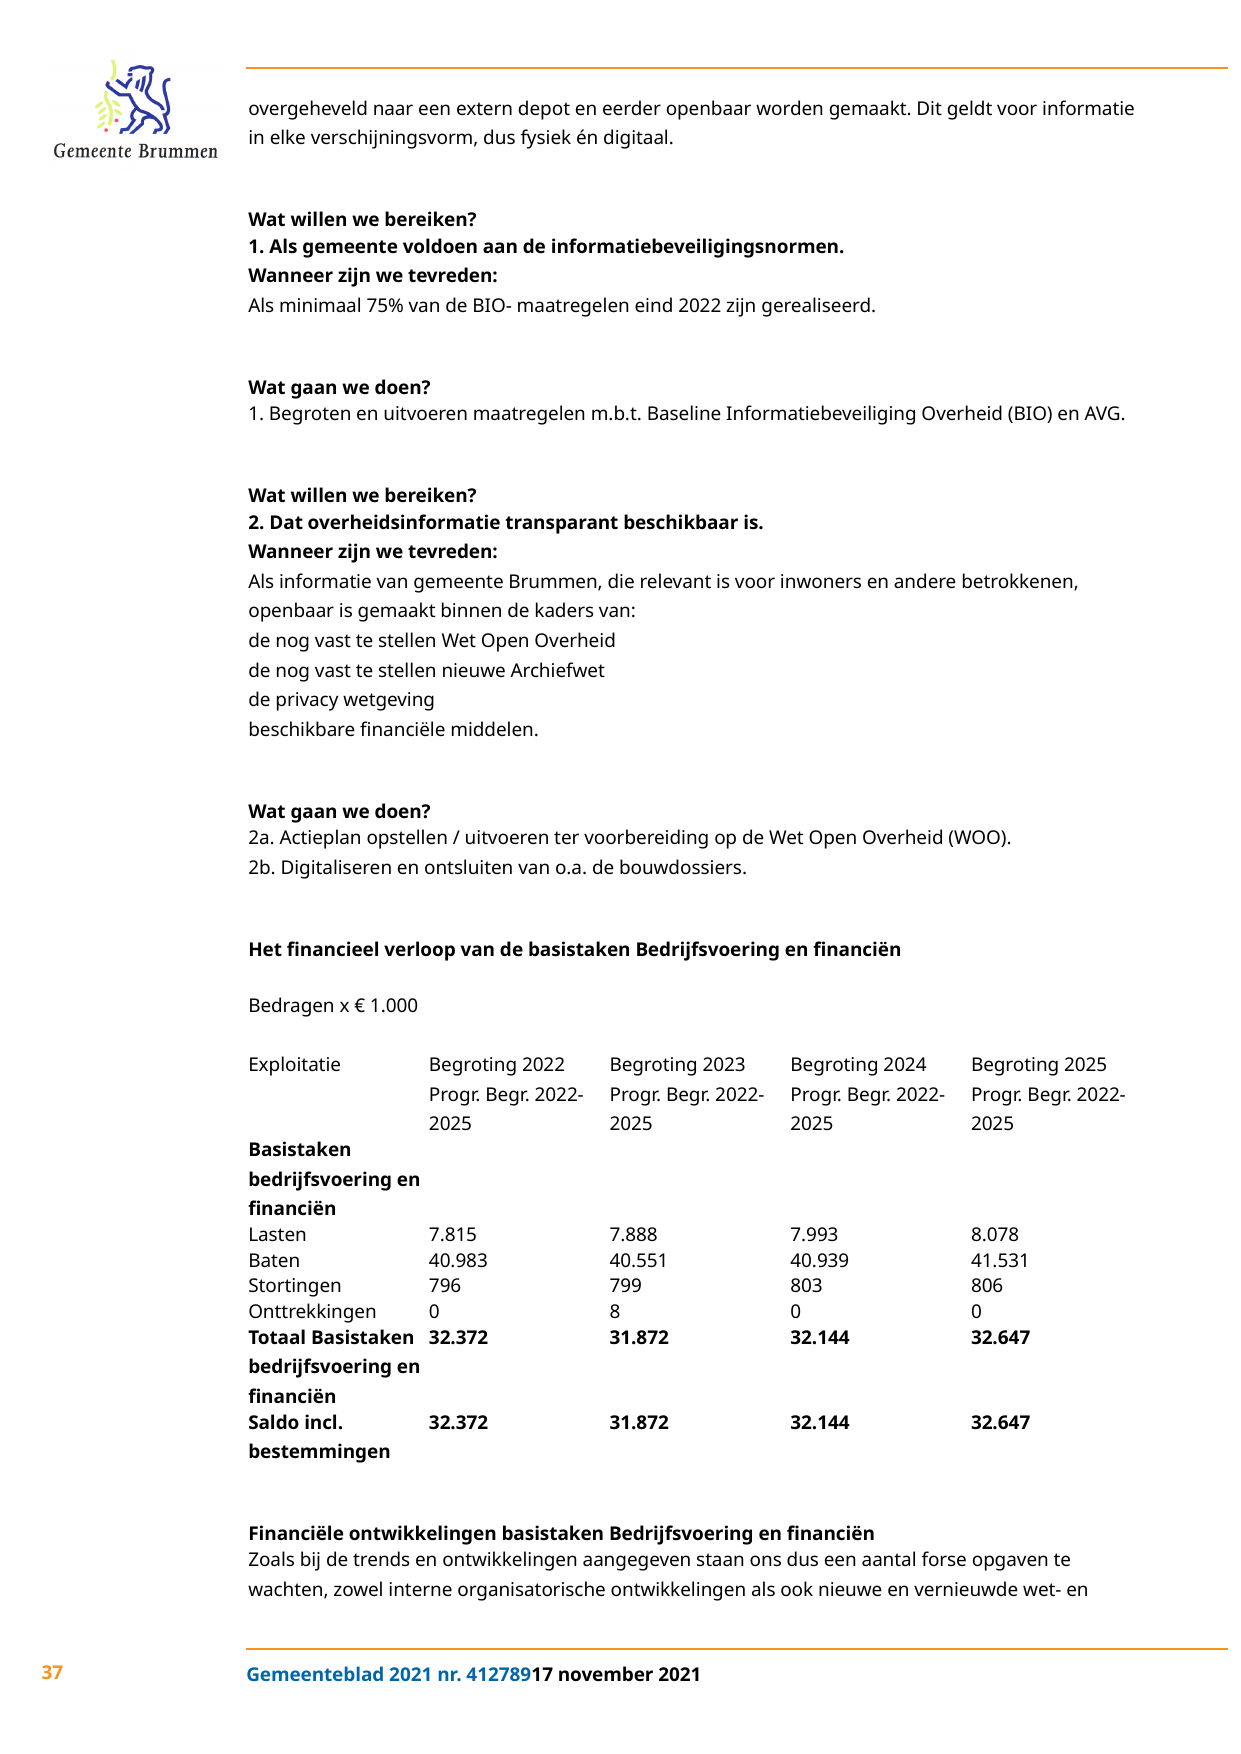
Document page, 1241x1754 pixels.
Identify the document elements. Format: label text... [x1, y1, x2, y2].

table_cell Saldo incl. bestemmingen [248, 1409, 429, 1464]
table_cell [971, 1136, 1152, 1221]
table_cell 40.551 [609, 1247, 790, 1272]
text Wat willen we bereiken? [248, 480, 1152, 509]
table_cell 31.872 [609, 1409, 790, 1464]
table_header Begroting 2022 Progr. Begr. 2022-2025 [429, 1051, 609, 1136]
text Het financieel verloop van de basistaken Bedrijfsvoering en financiën [248, 934, 1152, 962]
text Wat gaan we doen? [248, 372, 1152, 400]
table_cell 31.872 [609, 1324, 790, 1409]
text 1. Als gemeente voldoen aan de informatiebeveiligingsnormen. [248, 233, 1152, 258]
table_cell 0 [790, 1298, 971, 1324]
table_header Begroting 2025 Progr. Begr. 2022-2025 [971, 1051, 1152, 1136]
table_cell Basistaken bedrijfsvoering en financiën [248, 1136, 429, 1221]
text 2a. Actieplan opstellen / uitvoeren ter voorbereiding op de Wet Open Overheid (WOO). [248, 824, 1152, 850]
table_cell 7.993 [790, 1221, 971, 1247]
table_cell 32.144 [790, 1409, 971, 1464]
text Als minimaal 75% van de BIO- maatregelen eind 2022 zijn gerealiseerd. [248, 292, 1152, 318]
text overgeheveld naar een extern depot en eerder openbaar worden gemaakt. Dit geldt voor informatie in elke verschijningsvorm, dus fysiek én digitaal. [248, 95, 1152, 150]
table_cell [609, 1136, 790, 1221]
table_cell [429, 1136, 609, 1221]
table_cell 0 [429, 1298, 609, 1324]
table_cell 32.144 [790, 1324, 971, 1409]
picture [41, 47, 231, 172]
table_cell 8 [609, 1298, 790, 1324]
table_cell 32.372 [429, 1409, 609, 1464]
text 2. Dat overheidsinformatie transparant beschikbaar is. [248, 509, 1152, 534]
text Wat gaan we doen? [248, 796, 1152, 824]
table_cell [790, 1136, 971, 1221]
text de nog vast te stellen Wet Open Overheid [248, 627, 1152, 653]
text Zoals bij de trends en ontwikkelingen aangegeven staan ons dus een aantal forse opgaven te wachten, zowel interne organisatorische ontwikkelingen als ook nieuwe en vernieuwde wet- en [248, 1546, 1152, 1602]
table_cell 796 [429, 1273, 609, 1298]
text de privacy wetgeving [248, 686, 1152, 712]
table_cell 799 [609, 1273, 790, 1298]
table_cell 32.647 [971, 1409, 1152, 1464]
table_cell 803 [790, 1273, 971, 1298]
text Als informatie van gemeente Brummen, die relevant is voor inwoners en andere betrokkenen, openbaar is gemaakt binnen de kaders van: [248, 568, 1152, 623]
table_cell 8.078 [971, 1221, 1152, 1247]
text Wat willen we bereiken? [248, 204, 1152, 233]
text 2b. Digitaliseren en ontsluiten van o.a. de bouwdossiers. [248, 854, 1152, 880]
table_header Exploitatie [248, 1051, 429, 1136]
table_cell 806 [971, 1273, 1152, 1298]
table_cell Baten [248, 1247, 429, 1272]
table_cell 40.939 [790, 1247, 971, 1272]
table_header Begroting 2023 Progr. Begr. 2022-2025 [609, 1051, 790, 1136]
table_cell 7.888 [609, 1221, 790, 1247]
text beschikbare financiële middelen. [248, 716, 1152, 742]
text Bedragen x € 1.000 [248, 992, 1152, 1018]
table_cell 32.647 [971, 1324, 1152, 1409]
table_cell Totaal Basistaken bedrijfsvoering en financiën [248, 1324, 429, 1409]
text Wanneer zijn we tevreden: [248, 538, 1152, 564]
table_cell Lasten [248, 1221, 429, 1247]
text Financiële ontwikkelingen basistaken Bedrijfsvoering en financiën [248, 1518, 1152, 1546]
table_cell 0 [971, 1298, 1152, 1324]
table_cell Stortingen [248, 1273, 429, 1298]
text de nog vast te stellen nieuwe Archiefwet [248, 657, 1152, 682]
table_cell 40.983 [429, 1247, 609, 1272]
table_header Begroting 2024 Progr. Begr. 2022-2025 [790, 1051, 971, 1136]
table_cell 32.372 [429, 1324, 609, 1409]
table_cell 7.815 [429, 1221, 609, 1247]
text 1. Begroten en uitvoeren maatregelen m.b.t. Baseline Informatiebeveiliging Overheid (BIO) en AVG. [248, 400, 1152, 426]
table_cell 41.531 [971, 1247, 1152, 1272]
table_cell Onttrekkingen [248, 1298, 429, 1324]
text Wanneer zijn we tevreden: [248, 262, 1152, 288]
